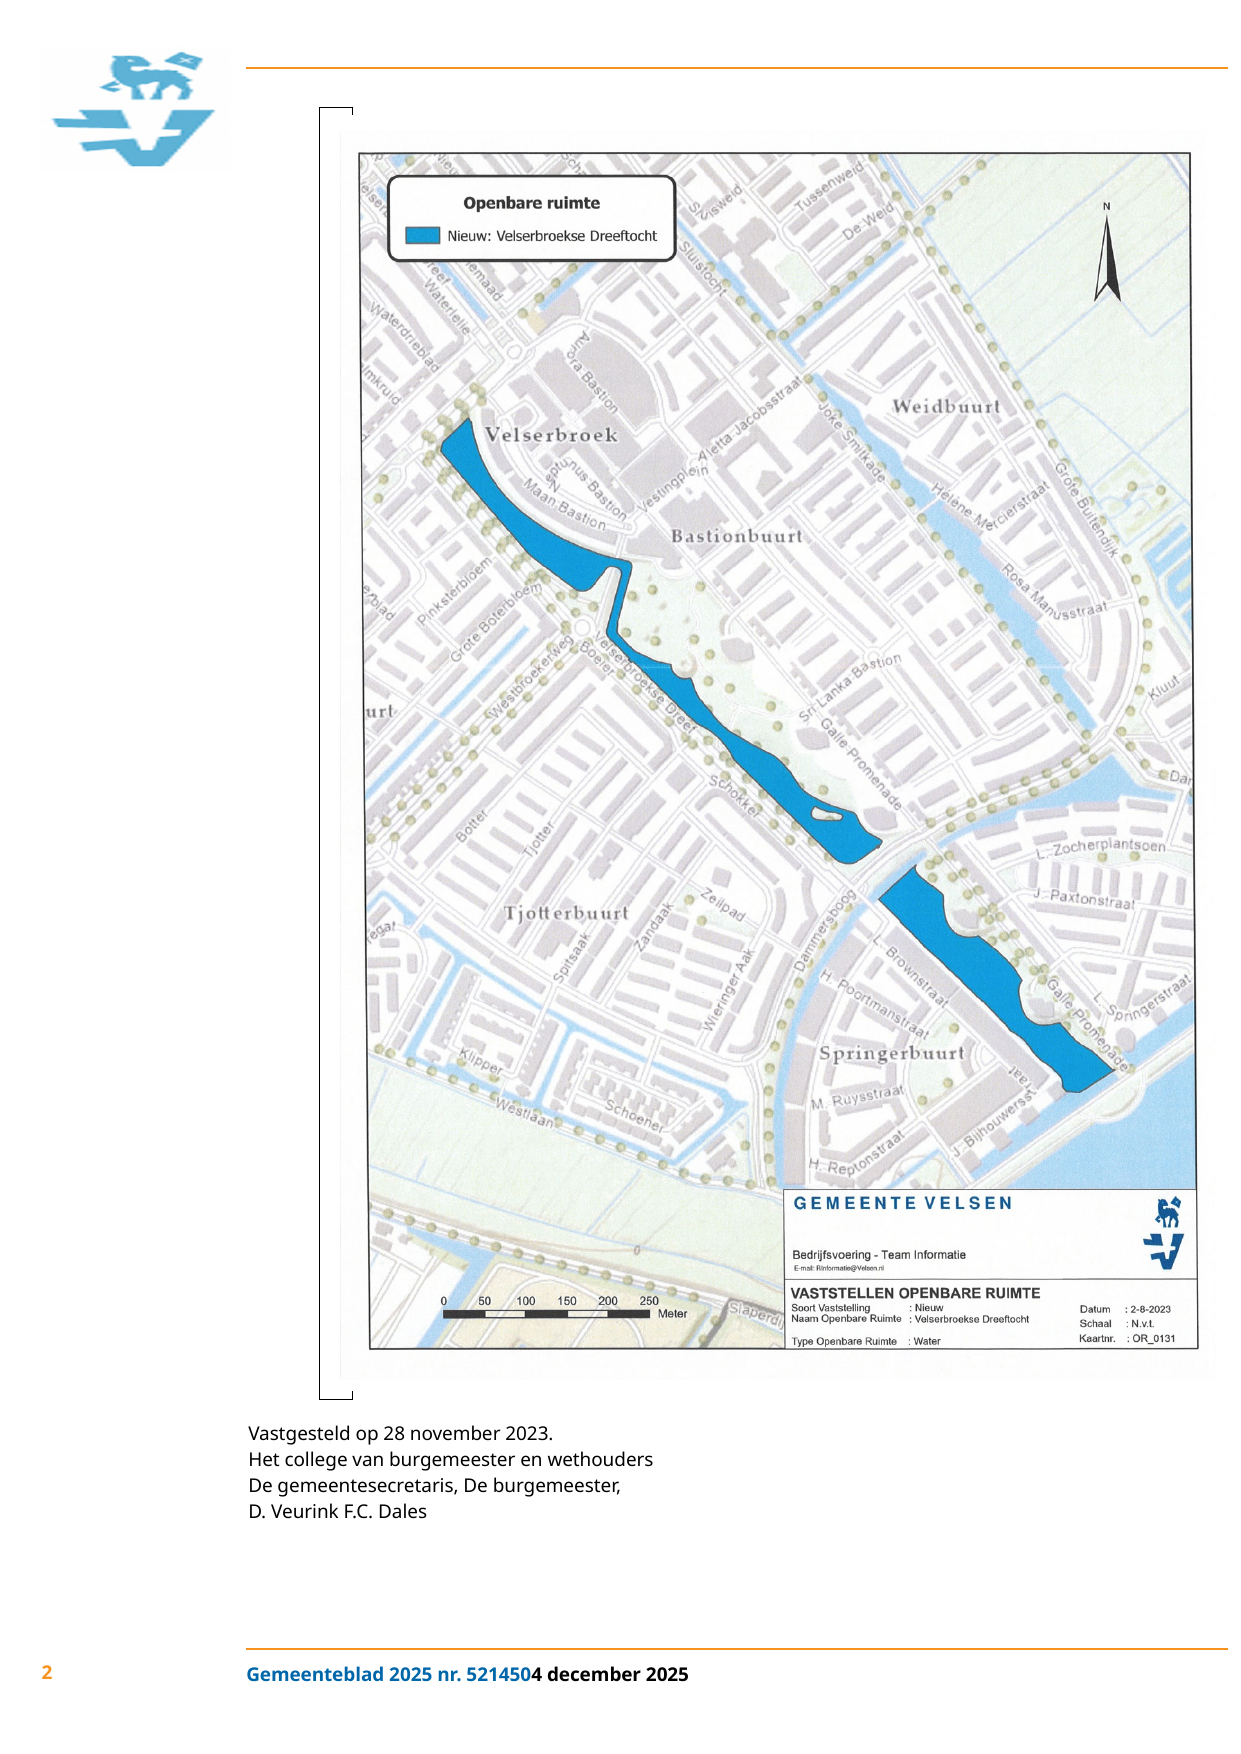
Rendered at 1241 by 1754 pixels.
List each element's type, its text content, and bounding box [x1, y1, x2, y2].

text Vastgesteld op 28 november 2023. [248, 1421, 1152, 1446]
picture [327, 115, 1232, 1391]
text Het college van burgemeester en wethouders [248, 1446, 1152, 1472]
text D. Veurink F.C. Dales [248, 1498, 1152, 1523]
text De gemeentesecretaris, De burgemeester, [248, 1472, 1152, 1498]
picture [41, 47, 231, 172]
